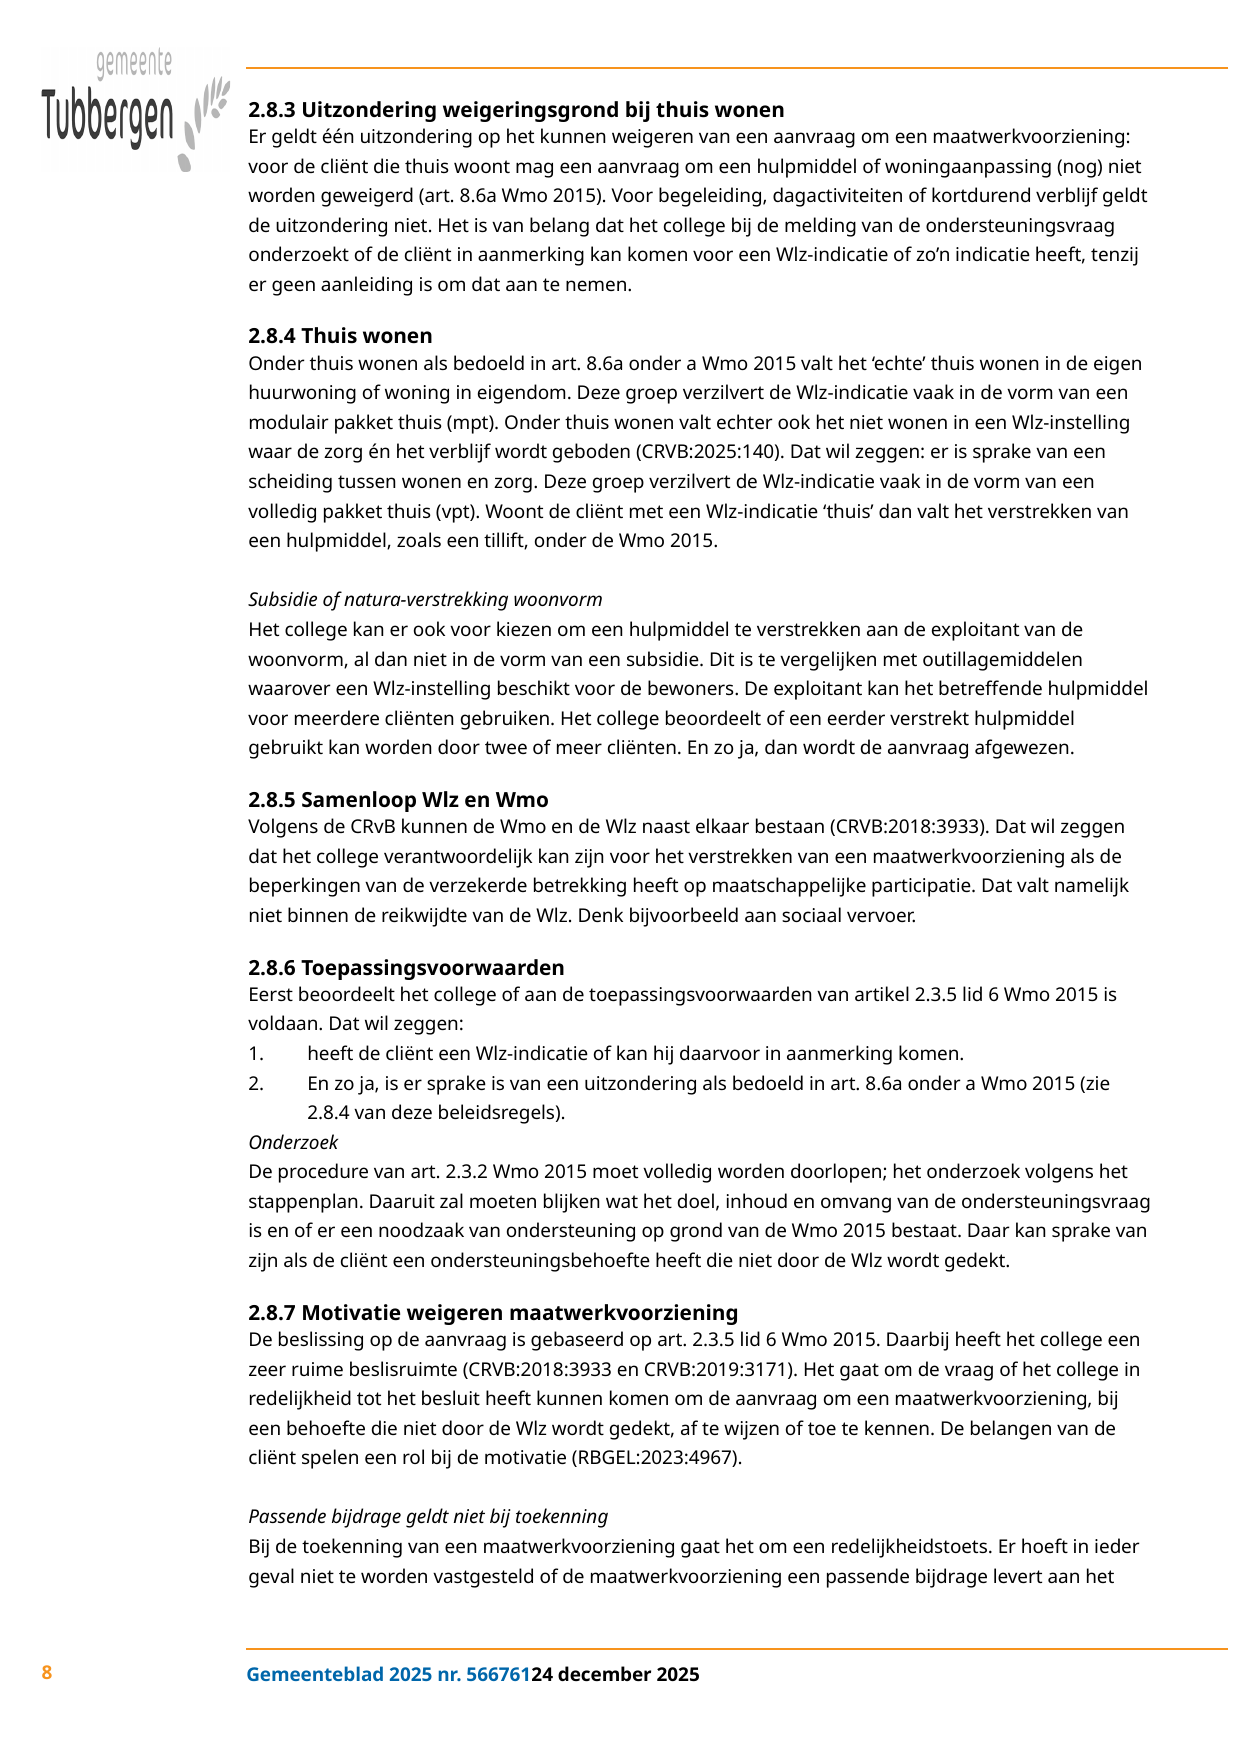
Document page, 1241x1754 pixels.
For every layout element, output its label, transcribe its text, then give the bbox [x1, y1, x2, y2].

text Bij de toekenning van een maatwerkvoorziening gaat het om een redelijkheidstoets. Er hoeft in ieder geval niet te worden vastgesteld of de maatwerkvoorziening een passende bijdrage levert aan het [248, 1533, 1152, 1588]
text Subsidie of natura-verstrekking woonvorm [248, 587, 1152, 612]
list En zo ja, is er sprake is van een uitzondering als bedoeld in art. 8.6a onder a Wmo 2015 (zie 2.8.4 van deze beleidsregels). [248, 1070, 1152, 1125]
text De procedure van art. 2.3.2 Wmo 2015 moet volledig worden doorlopen; het onderzoek volgens het stappenplan. Daaruit zal moeten blijken wat het doel, inhoud en omvang van de ondersteuningsvraag is en of er een noodzaak van ondersteuning op grond van de Wmo 2015 bestaat. Daar kan sprake van zijn als de cliënt een ondersteuningsbehoefte heeft die niet door de Wlz wordt gedekt. [248, 1158, 1152, 1273]
text 2.8.4 Thuis wonen [248, 322, 1152, 350]
text Volgens de CRvB kunnen de Wmo en de Wlz naast elkaar bestaan (CRVB:2018:3933). Dat wil zeggen dat het college verantwoordelijk kan zijn voor het verstrekken van een maatwerkvoorziening als de beperkingen van de verzekerde betrekking heeft op maatschappelijke participatie. Dat valt namelijk niet binnen de reikwijdte van de Wlz. Denk bijvoorbeeld aan sociaal vervoer. [248, 813, 1152, 928]
text De beslissing op de aanvraag is gebaseerd op art. 2.3.5 lid 6 Wmo 2015. Daarbij heeft het college een zeer ruime beslisruimte (CRVB:2018:3933 en CRVB:2019:3171). Het gaat om de vraag of het college in redelijkheid tot het besluit heeft kunnen komen om de aanvraag om een maatwerkvoorziening, bij een behoefte die niet door de Wlz wordt gedekt, af te wijzen of toe te kennen. De belangen van de cliënt spelen een rol bij de motivatie (RBGEL:2023:4967). [248, 1326, 1152, 1470]
text Onderzoek [248, 1129, 1152, 1155]
list heeft de cliënt een Wlz-indicatie of kan hij daarvoor in aanmerking komen. [248, 1040, 1152, 1066]
text Eerst beoordeelt het college of aan de toepassingsvoorwaarden van artikel 2.3.5 lid 6 Wmo 2015 is voldaan. Dat wil zeggen: [248, 981, 1152, 1036]
text 2.8.7 Motivatie weigeren maatwerkvoorziening [248, 1298, 1152, 1326]
text 2.8.5 Samenloop Wlz en Wmo [248, 785, 1152, 813]
text Er geldt één uitzondering op het kunnen weigeren van een aanvraag om een maatwerkvoorziening: voor de cliënt die thuis woont mag een aanvraag om een hulpmiddel of woningaanpassing (nog) niet worden geweigerd (art. 8.6a Wmo 2015). Voor begeleiding, dagactiviteiten of kortdurend verblijf geldt de uitzondering niet. Het is van belang dat het college bij de melding van de ondersteuningsvraag onderzoekt of de cliënt in aanmerking kan komen voor een Wlz-indicatie of zo’n indicatie heeft, tenzij er geen aanleiding is om dat aan te nemen. [248, 123, 1152, 297]
text Onder thuis wonen als bedoeld in art. 8.6a onder a Wmo 2015 valt het ‘echte’ thuis wonen in de eigen huurwoning of woning in eigendom. Deze groep verzilvert de Wlz-indicatie vaak in de vorm van een modulair pakket thuis (mpt). Onder thuis wonen valt echter ook het niet wonen in een Wlz-instelling waar de zorg én het verblijf wordt geboden (CRVB:2025:140). Dat wil zeggen: er is sprake van een scheiding tussen wonen en zorg. Deze groep verzilvert de Wlz-indicatie vaak in de vorm van een volledig pakket thuis (vpt). Woont de cliënt met een Wlz-indicatie ‘thuis’ dan valt het verstrekken van een hulpmiddel, zoals een tillift, onder de Wmo 2015. [248, 350, 1152, 553]
text 2.8.6 Toepassingsvoorwaarden [248, 953, 1152, 981]
text Het college kan er ook voor kiezen om een hulpmiddel te verstrekken aan de exploitant van de woonvorm, al dan niet in de vorm van een subsidie. Dit is te vergelijken met outillagemiddelen waarover een Wlz-instelling beschikt voor de bewoners. De exploitant kan het betreffende hulpmiddel voor meerdere cliënten gebruiken. Het college beoordeelt of een eerder verstrekt hulpmiddel gebruikt kan worden door twee of meer cliënten. En zo ja, dan wordt de aanvraag afgewezen. [248, 616, 1152, 760]
text 2.8.3 Uitzondering weigeringsgrond bij thuis wonen [248, 95, 1152, 123]
text Passende bijdrage geldt niet bij toekenning [248, 1504, 1152, 1529]
picture [41, 47, 231, 172]
